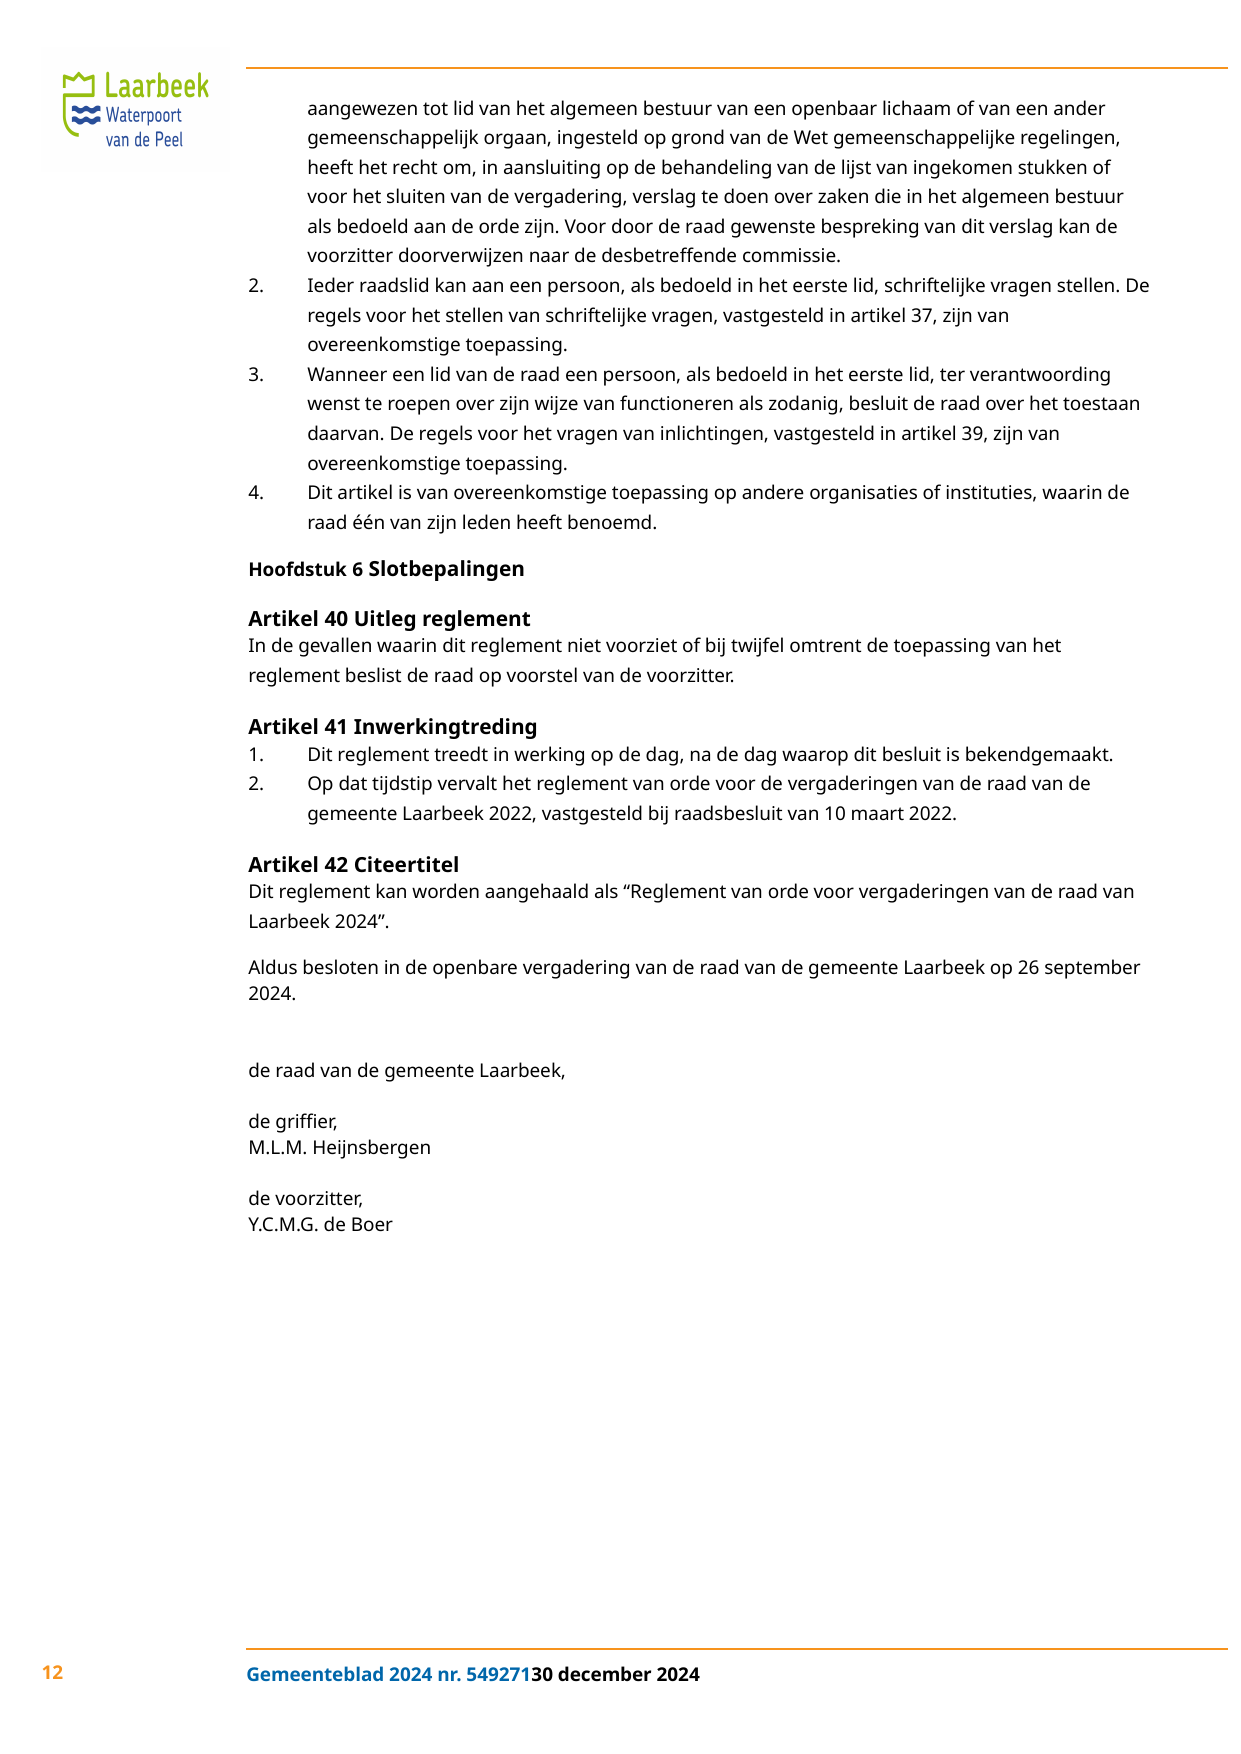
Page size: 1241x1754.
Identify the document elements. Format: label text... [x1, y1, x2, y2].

text de raad van de gemeente Laarbeek, [248, 1057, 1152, 1083]
text Y.C.M.G. de Boer [248, 1211, 1152, 1237]
text Dit reglement kan worden aangehaald als “Reglement van orde voor vergaderingen van de raad van Laarbeek 2024”. [248, 879, 1152, 934]
list Ieder raadslid kan aan een persoon, als bedoeld in het eerste lid, schriftelijke vragen stellen. De regels voor het stellen van schriftelijke vragen, vastgesteld in artikel 37, zijn van overeenkomstige toepassing. [248, 272, 1152, 357]
text de griffier, [248, 1108, 1152, 1134]
text In de gevallen waarin dit reglement niet voorziet of bij twijfel omtrent de toepassing van het reglement beslist de raad op voorstel van de voorzitter. [248, 632, 1152, 688]
text de voorzitter, [248, 1186, 1152, 1211]
text Artikel 40 Uitleg reglement [248, 604, 1152, 632]
text Artikel 42 Citeertitel [248, 850, 1152, 879]
list Op dat tijdstip vervalt het reglement van orde voor de vergaderingen van de raad van de gemeente Laarbeek 2022, vastgesteld bij raadsbesluit van 10 maart 2022. [248, 770, 1152, 826]
text Hoofdstuk 6 Slotbepalingen [248, 554, 1152, 583]
picture [41, 47, 231, 172]
text Artikel 41 Inwerkingtreding [248, 712, 1152, 741]
text Aldus besloten in de openbare vergadering van de raad van de gemeente Laarbeek op 26 september 2024. [248, 954, 1152, 1005]
list Wanneer een lid van de raad een persoon, als bedoeld in het eerste lid, ter verantwoording wenst te roepen over zijn wijze van functioneren als zodanig, besluit de raad over het toestaan daarvan. De regels voor het vragen van inlichtingen, vastgesteld in artikel 39, zijn van overeenkomstige toepassing. [248, 361, 1152, 476]
list aangewezen tot lid van het algemeen bestuur van een openbaar lichaam of van een ander gemeenschappelijk orgaan, ingesteld op grond van de Wet gemeenschappelijke regelingen, heeft het recht om, in aansluiting op de behandeling van de lijst van ingekomen stukken of voor het sluiten van de vergadering, verslag te doen over zaken die in het algemeen bestuur als bedoeld aan de orde zijn. Voor door de raad gewenste bespreking van dit verslag kan de voorzitter doorverwijzen naar de desbetreffende commissie. [248, 95, 1152, 268]
text M.L.M. Heijnsbergen [248, 1134, 1152, 1160]
list Dit reglement treedt in werking op de dag, na de dag waarop dit besluit is bekendgemaakt. [248, 741, 1152, 766]
list Dit artikel is van overeenkomstige toepassing op andere organisaties of instituties, waarin de raad één van zijn leden heeft benoemd. [248, 479, 1152, 535]
